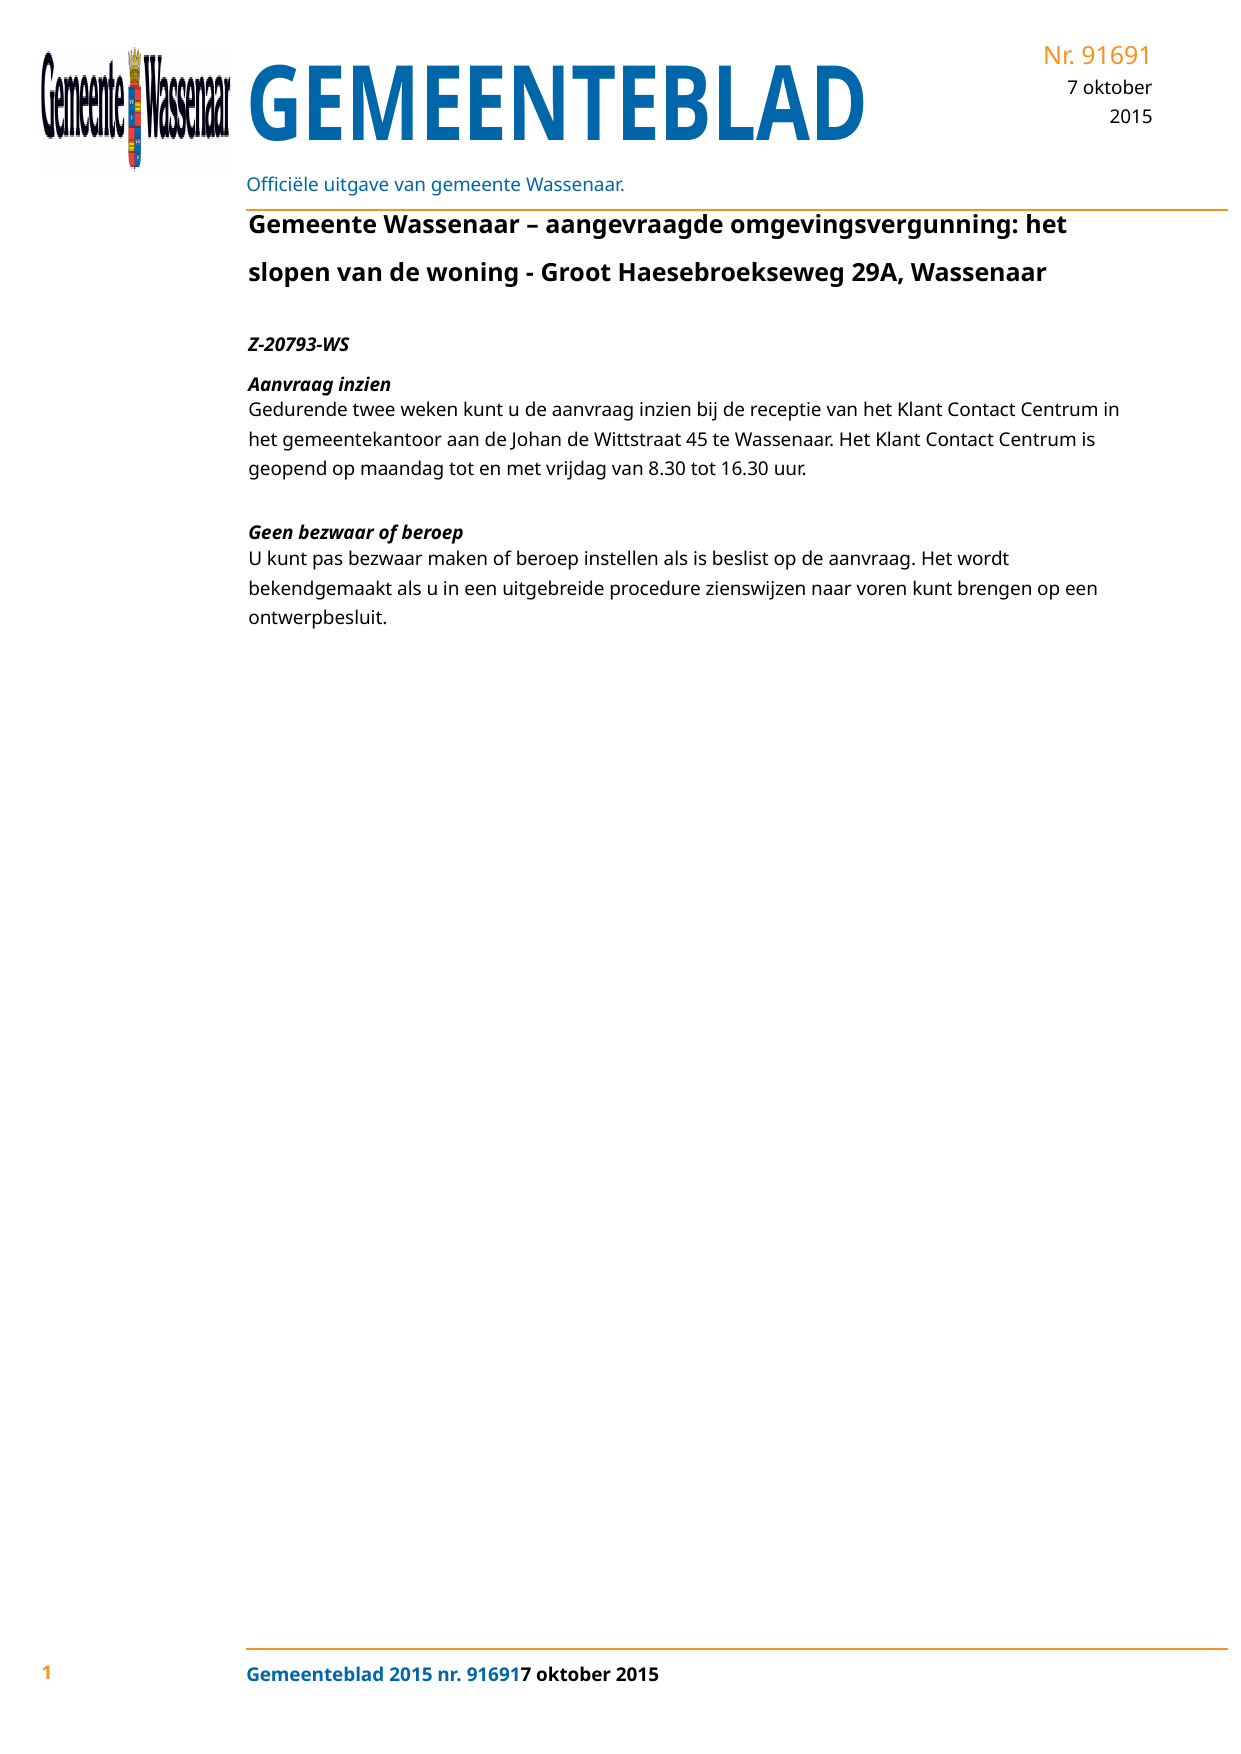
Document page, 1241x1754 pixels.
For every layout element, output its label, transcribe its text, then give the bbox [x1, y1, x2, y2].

text U kunt pas bezwaar maken of beroep instellen als is beslist op de aanvraag. Het wordt bekendgemaakt als u in een uitgebreide procedure zienswijzen naar voren kunt brengen op een ontwerpbesluit. [248, 545, 1152, 630]
text Aanvraag inzien [248, 371, 1152, 396]
text Z-20793-WS [248, 331, 1152, 357]
text Gemeente Wassenaar – aangevraagde omgevingsvergunning: het slopen van de woning - Groot Haesebroekseweg 29A, Wassenaar [248, 211, 1152, 288]
picture [41, 47, 231, 172]
text Gedurende twee weken kunt u de aanvraag inzien bij de receptie van het Klant Contact Centrum in het gemeentekantoor aan de Johan de Wittstraat 45 te Wassenaar. Het Klant Contact Centrum is geopend op maandag tot en met vrijdag van 8.30 tot 16.30 uur. [248, 396, 1152, 481]
text Geen bezwaar of beroep [248, 519, 1152, 545]
